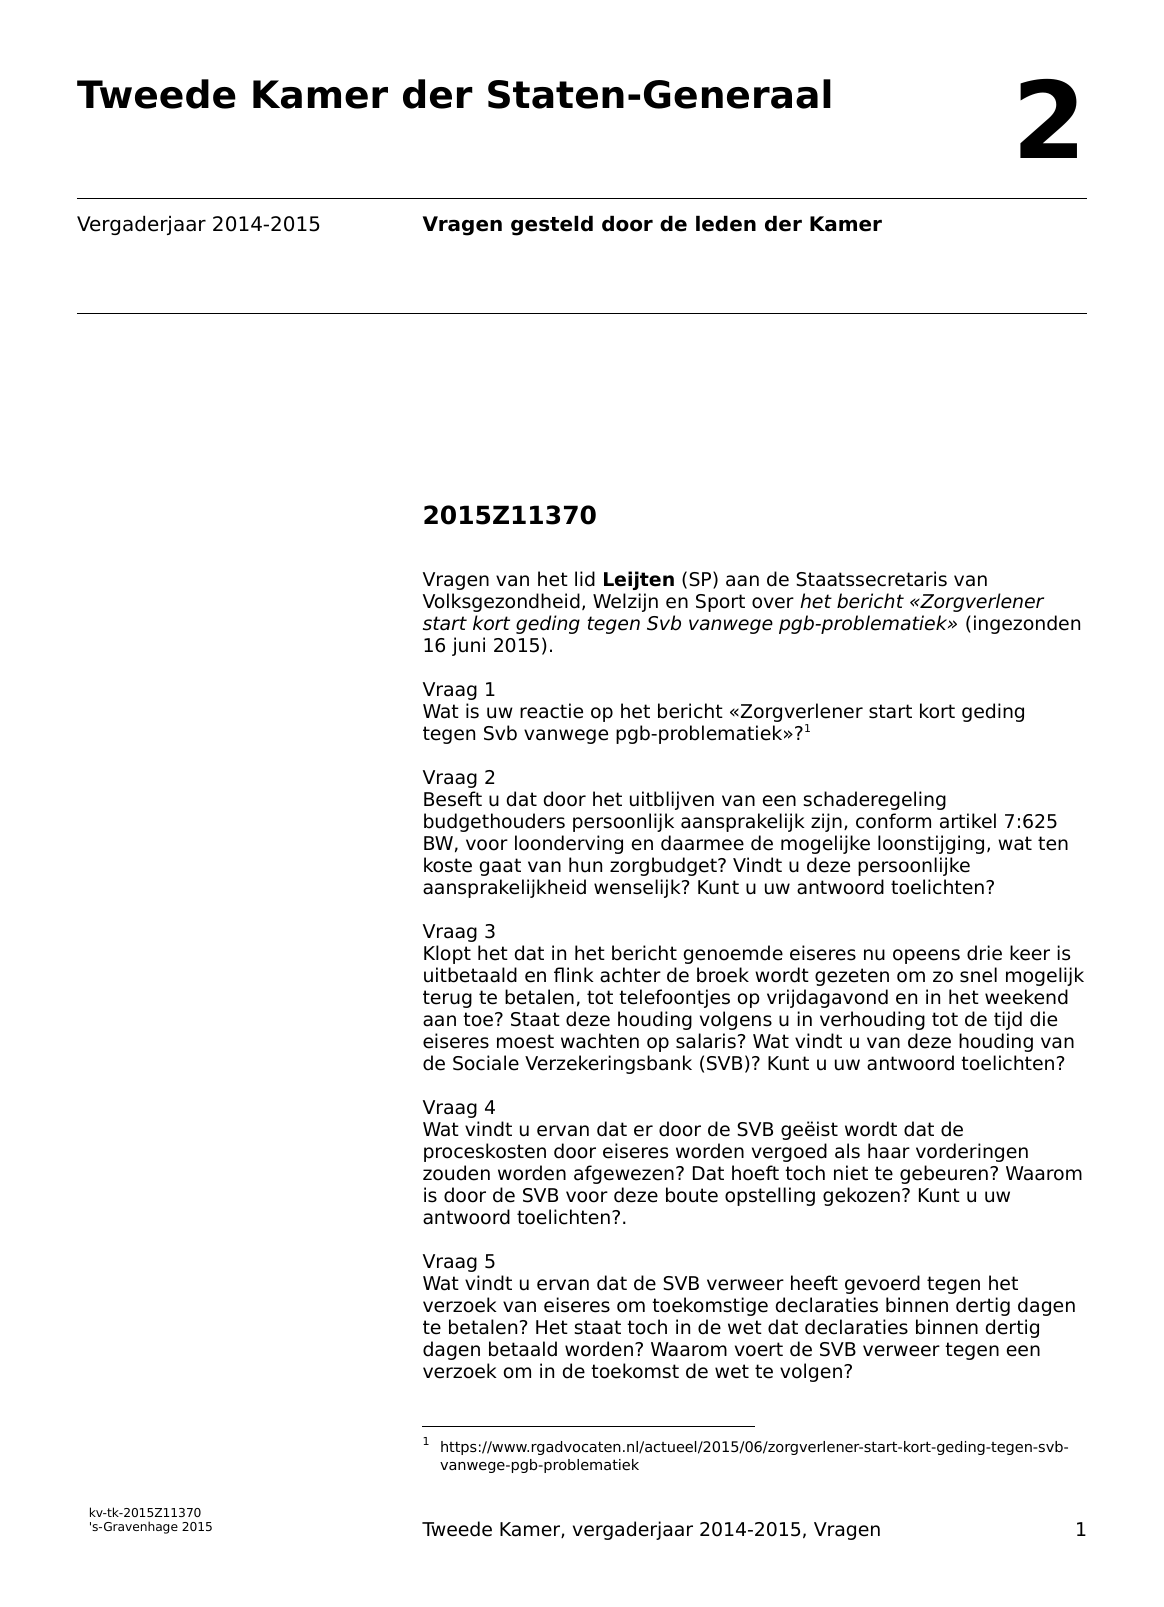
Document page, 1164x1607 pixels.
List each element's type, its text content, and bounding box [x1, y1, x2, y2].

table_cell Vergaderjaar 2014-2015 [77, 199, 422, 313]
table_cell Vragen gesteld door de leden der Kamer [422, 199, 1087, 313]
text Vragen van het lid Leijten (SP) aan de Staatssecretaris van Volksgezondheid, Welzijn en Sport over het bericht «Zorgverlener start kort geding tegen Svb vanwege pgb-problematiek» (ingezonden 16 juni 2015). [422, 569, 1087, 657]
text Beseft u dat door het uitblijven van een schaderegeling budgethouders persoonlijk aansprakelijk zijn, conform artikel 7:625 BW, voor loonderving en daarmee de mogelijke loonstijging, wat ten koste gaat van hun zorgbudget? Vindt u deze persoonlijke aansprakelijkheid wenselijk? Kunt u uw antwoord toelichten? [422, 789, 1087, 899]
text kv-tk-2015Z11370 [88, 1506, 323, 1520]
text Vraag 4 [422, 1097, 1087, 1119]
text Wat vindt u ervan dat er door de SVB geëist wordt dat de proceskosten door eiseres worden vergoed als haar vorderingen zouden worden afgewezen? Dat hoeft toch niet te gebeuren? Waarom is door de SVB voor deze boute opstelling gekozen? Kunt u uw antwoord toelichten?. [422, 1119, 1087, 1229]
text Wat vindt u ervan dat de SVB verweer heeft gevoerd tegen het verzoek van eiseres om toekomstige declaraties binnen dertig dagen te betalen? Het staat toch in de wet dat declaraties binnen dertig dagen betaald worden? Waarom voert de SVB verweer tegen een verzoek om in de toekomst de wet te volgen? [422, 1273, 1087, 1383]
text 's-Gravenhage 2015 [88, 1520, 323, 1534]
text Vraag 1 [422, 679, 1087, 701]
text Klopt het dat in het bericht genoemde eiseres nu opeens drie keer is uitbetaald en flink achter de broek wordt gezeten om zo snel mogelijk terug te betalen, tot telefoontjes op vrijdagavond en in het weekend aan toe? Staat deze houding volgens u in verhouding tot de tijd die eiseres moest wachten op salaris? Wat vindt u van deze houding van de Sociale Verzekeringsbank (SVB)? Kunt u uw antwoord toelichten? [422, 943, 1087, 1075]
text Vraag 5 [422, 1251, 1087, 1273]
table_header Tweede Kamer der Staten-Generaal [77, 59, 886, 198]
text Vraag 3 [422, 921, 1087, 943]
table_header 2 [886, 59, 1087, 198]
text Wat is uw reactie op het bericht «Zorgverlener start kort geding tegen Svb vanwege pgb-problematiek»? [422, 701, 1087, 745]
text https://www.rgadvocaten.nl/actueel/2015/06/zorgverlener-start-kort-geding-tegen-svb-vanwege-pgb-problematiek [422, 1435, 1087, 1474]
text 2015Z11370 [422, 501, 1087, 531]
text Vraag 2 [422, 767, 1087, 789]
